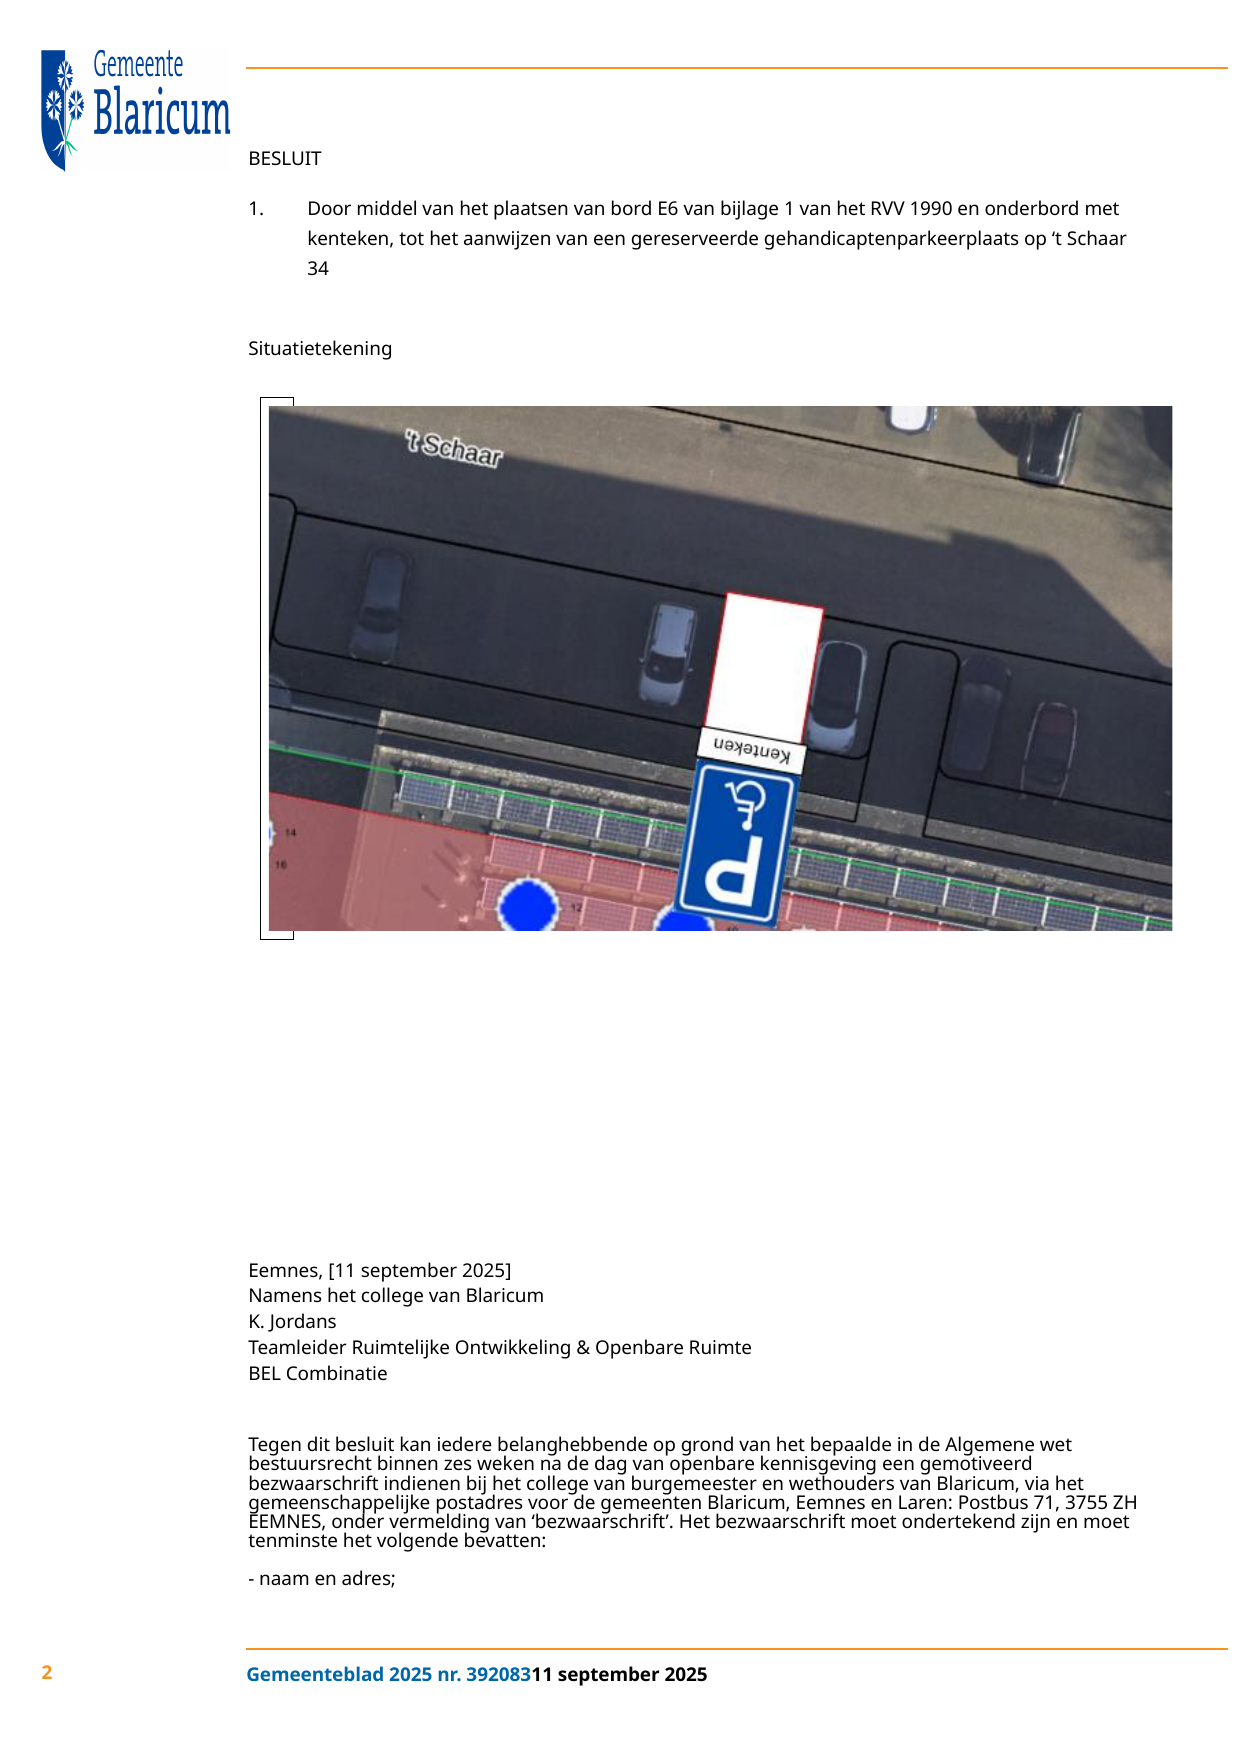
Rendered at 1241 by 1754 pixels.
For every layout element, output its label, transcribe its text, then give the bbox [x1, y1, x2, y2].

list Door middel van het plaatsen van bord E6 van bijlage 1 van het RVV 1990 en onderbord met kenteken, tot het aanwijzen van een gereserveerde gehandicaptenparkeerplaats op ‘t Schaar 34 [248, 196, 1152, 281]
text Namens het college van Blaricum [248, 1283, 1152, 1308]
picture [268, 406, 1173, 931]
text Tegen dit besluit kan iedere belanghebbende op grond van het bepaalde in de Algemene wet bestuursrecht binnen zes weken na de dag van openbare kennisgeving een gemotiveerd bezwaarschrift indienen bij het college van burgemeester en wethouders van Blaricum, via het gemeenschappelijke postadres voor de gemeenten Blaricum, Eemnes en Laren: Postbus 71, 3755 ZH EEMNES, onder vermelding van ‘bezwaarschrift’. Het bezwaarschrift moet ondertekend zijn en moet tenminste het volgende bevatten: [248, 1436, 1152, 1552]
text BESLUIT [248, 145, 1152, 171]
text Teamleider Ruimtelijke Ontwikkeling & Openbare Ruimte [248, 1334, 1152, 1360]
text BEL Combinatie [248, 1360, 1152, 1386]
picture [41, 47, 231, 172]
text - naam en adres; [248, 1569, 1152, 1589]
text K. Jordans [248, 1308, 1152, 1334]
text Situatietekening [248, 335, 1152, 361]
text Eemnes, [11 september 2025] [248, 1257, 1152, 1283]
